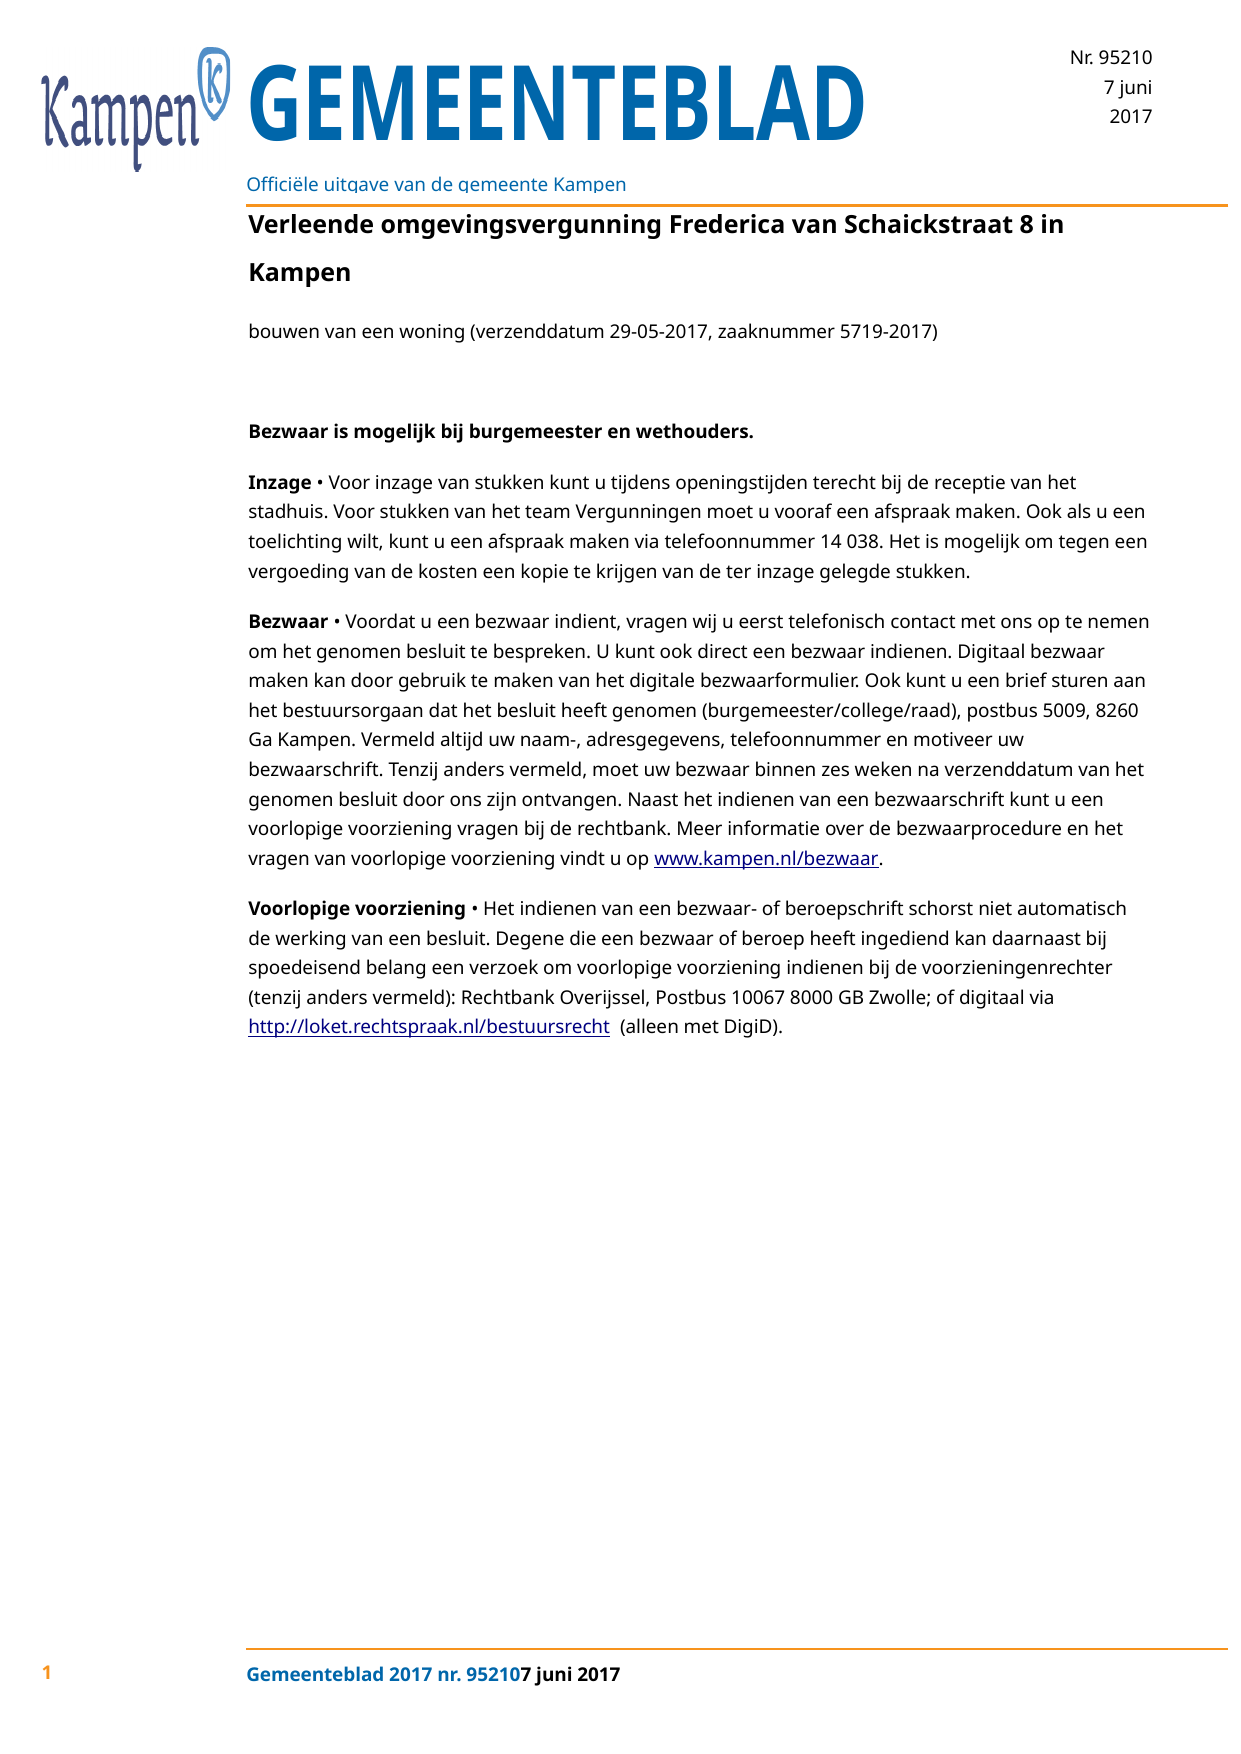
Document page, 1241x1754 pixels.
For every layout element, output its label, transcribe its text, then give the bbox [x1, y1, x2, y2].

text Voorlopige voorziening • Het indienen van een bezwaar- of beroepschrift schorst niet automatisch de werking van een besluit. Degene die een bezwaar of beroep heeft ingediend kan daarnaast bij spoedeisend belang een verzoek om voorlopige voorziening indienen bij de voorzieningenrechter (tenzij anders vermeld): Rechtbank Overijssel, Postbus 10067 8000 GB Zwolle; of digitaal via http://loket.rechtspraak.nl/bestuursrecht (alleen met DigiD). [248, 895, 1152, 1039]
text Bezwaar is mogelijk bij burgemeester en wethouders. [248, 419, 1152, 444]
text bouwen van een woning (verzenddatum 29-05-2017, zaaknummer 5719-2017) [248, 318, 1152, 344]
text Bezwaar • Voordat u een bezwaar indient, vragen wij u eerst telefonisch contact met ons op te nemen om het genomen besluit te bespreken. U kunt ook direct een bezwaar indienen. Digitaal bezwaar maken kan door gebruik te maken van het digitale bezwaarformulier. Ook kunt u een brief sturen aan het bestuursorgaan dat het besluit heeft genomen (burgemeester/college/raad), postbus 5009, 8260 Ga Kampen. Vermeld altijd uw naam-, adresgegevens, telefoonnummer en motiveer uw bezwaarschrift. Tenzij anders vermeld, moet uw bezwaar binnen zes weken na verzenddatum van het genomen besluit door ons zijn ontvangen. Naast het indienen van een bezwaarschrift kunt u een voorlopige voorziening vragen bij de rechtbank. Meer informatie over de bezwaarprocedure en het vragen van voorlopige voorziening vindt u op www.kampen.nl/bezwaar. [248, 608, 1152, 871]
picture [41, 47, 231, 172]
text Verleende omgevingsvergunning Frederica van Schaickstraat 8 in Kampen [248, 207, 1152, 288]
text Inzage • Voor inzage van stukken kunt u tijdens openingstijden terecht bij de receptie van het stadhuis. Voor stukken van het team Vergunningen moet u vooraf een afspraak maken. Ook als u een toelichting wilt, kunt u een afspraak maken via telefoonnummer 14 038. Het is mogelijk om tegen een vergoeding van de kosten een kopie te krijgen van de ter inzage gelegde stukken. [248, 469, 1152, 584]
